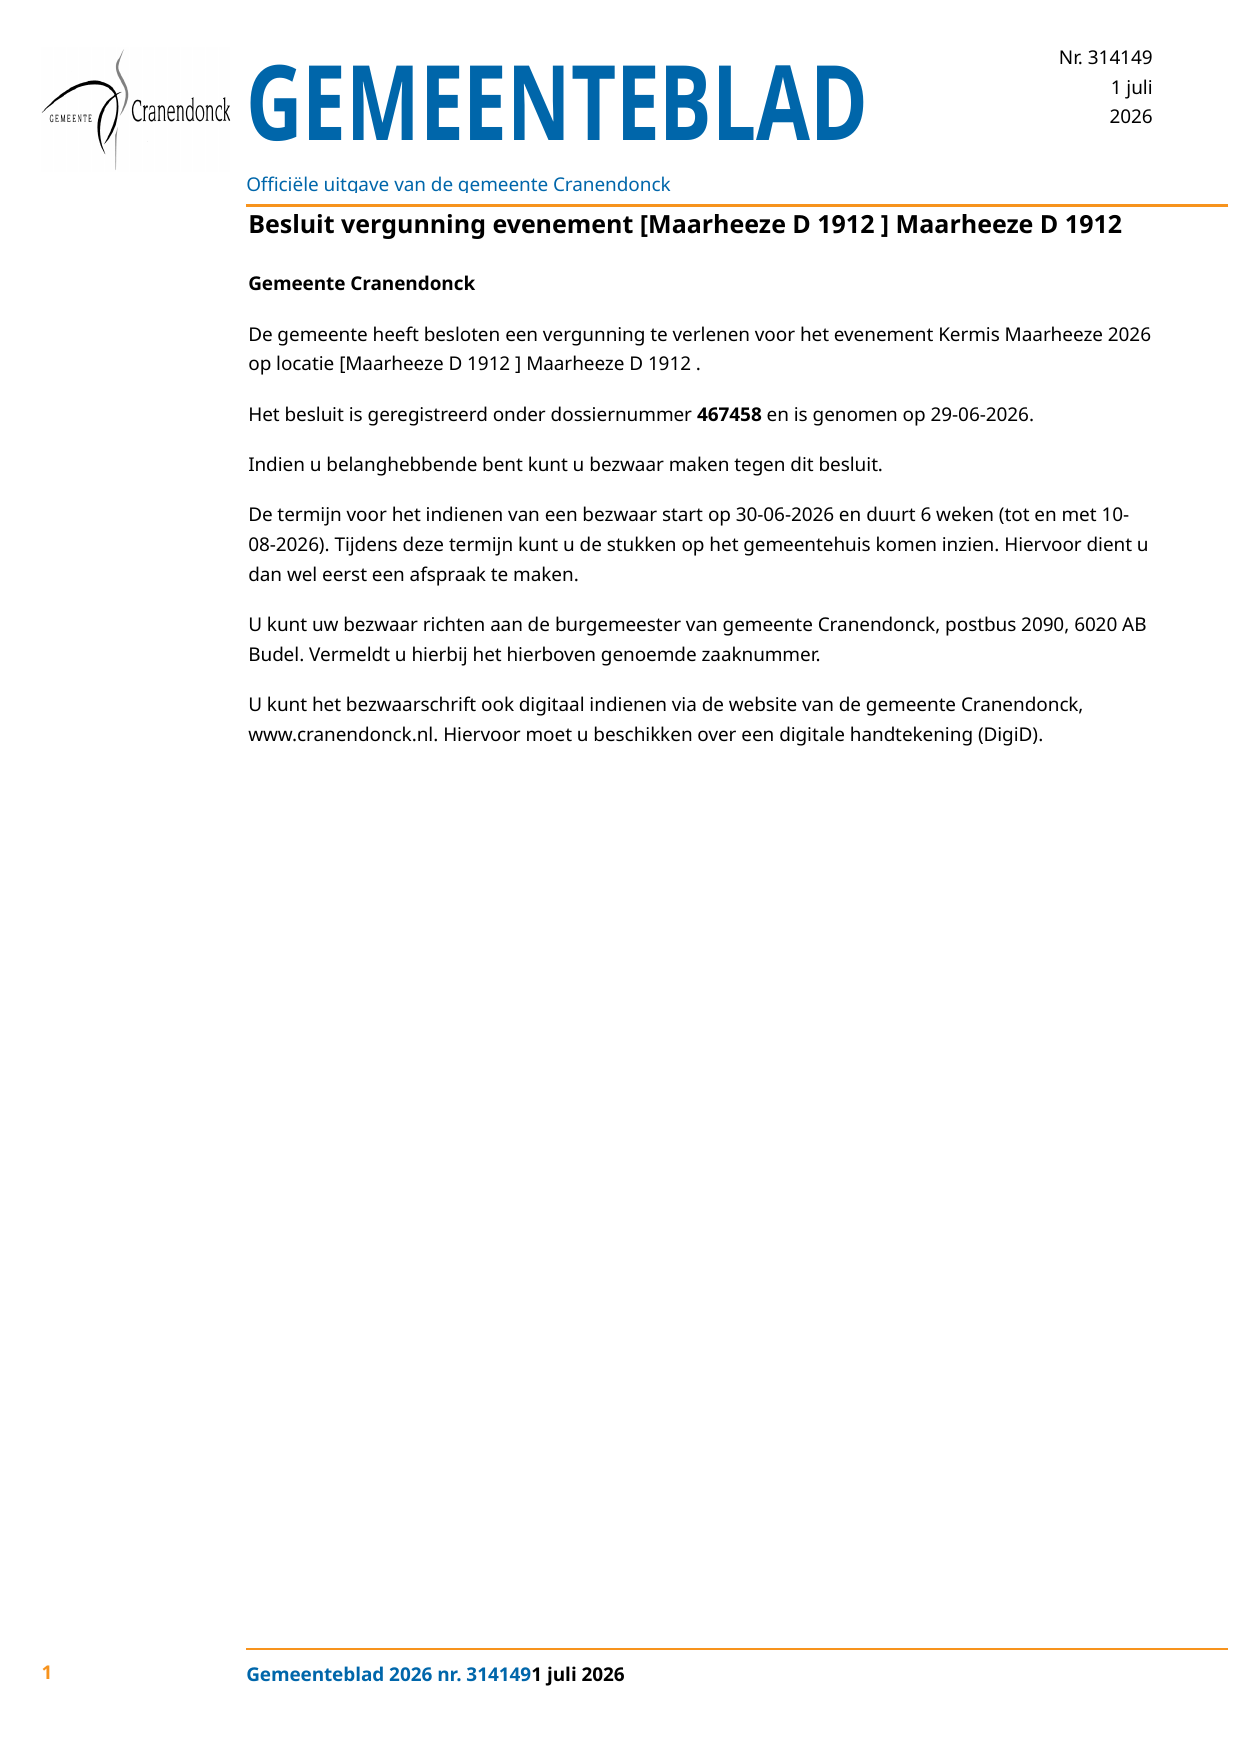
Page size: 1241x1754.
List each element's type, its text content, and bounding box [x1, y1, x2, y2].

text Indien u belanghebbende bent kunt u bezwaar maken tegen dit besluit. [248, 451, 1152, 477]
text Het besluit is geregistreerd onder dossiernummer 467458 en is genomen op 29-06-2026. [248, 401, 1152, 426]
text U kunt het bezwaarschrift ook digitaal indienen via de website van de gemeente Cranendonck, www.cranendonck.nl. Hiervoor moet u beschikken over een digitale handtekening (DigiD). [248, 691, 1152, 746]
text Gemeente Cranendonck [248, 270, 1152, 296]
text De gemeente heeft besloten een vergunning te verlenen voor het evenement Kermis Maarheeze 2026 op locatie [Maarheeze D 1912 ] Maarheeze D 1912 . [248, 321, 1152, 376]
text De termijn voor het indienen van een bezwaar start op 30-06-2026 en duurt 6 weken (tot en met 10-08-2026). Tijdens deze termijn kunt u de stukken op het gemeentehuis komen inzien. Hiervoor dient u dan wel eerst een afspraak te maken. [248, 502, 1152, 586]
text Besluit vergunning evenement [Maarheeze D 1912 ] Maarheeze D 1912 [248, 207, 1152, 241]
text U kunt uw bezwaar richten aan de burgemeester van gemeente Cranendonck, postbus 2090, 6020 AB Budel. Vermeldt u hierbij het hierboven genoemde zaaknummer. [248, 611, 1152, 666]
picture [41, 47, 231, 172]
